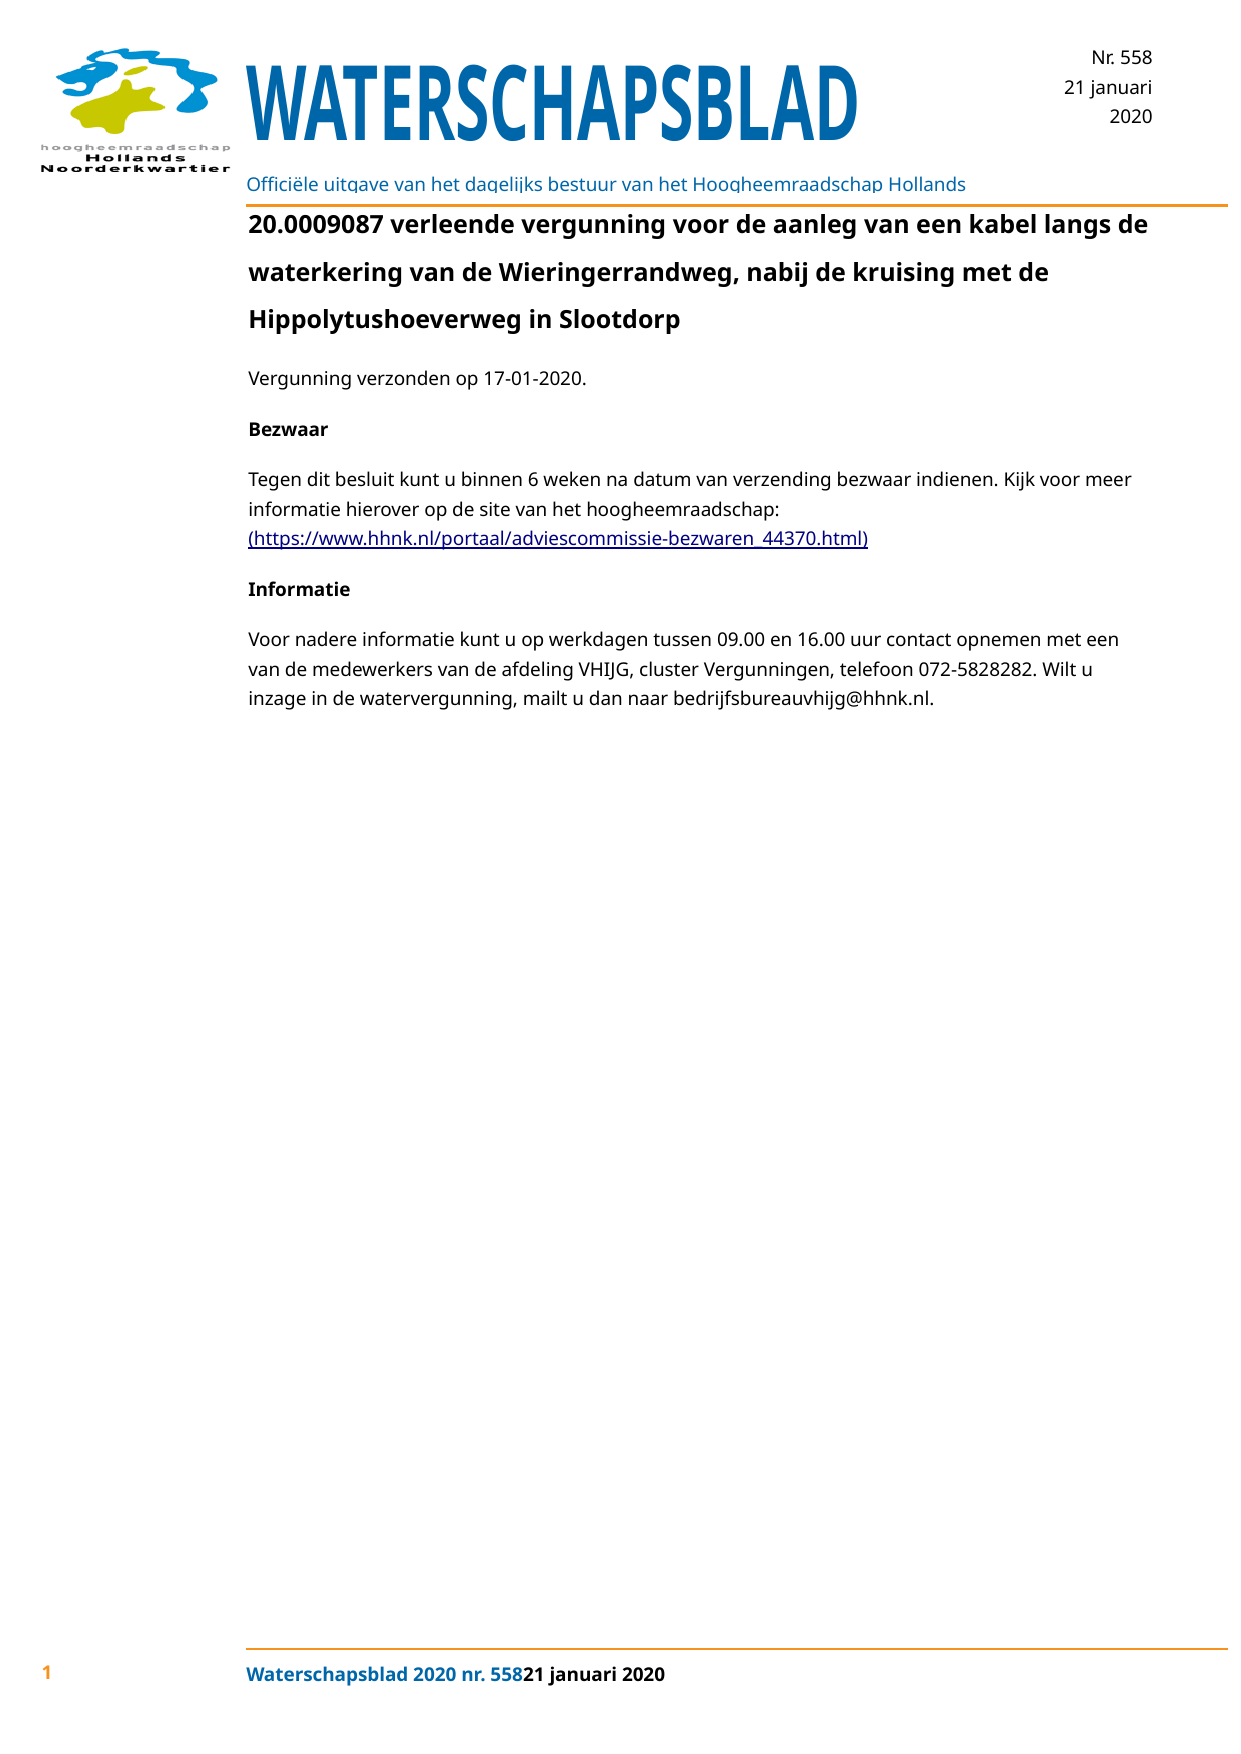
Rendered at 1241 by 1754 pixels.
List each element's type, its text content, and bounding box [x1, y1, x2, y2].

text Tegen dit besluit kunt u binnen 6 weken na datum van verzending bezwaar indienen. Kijk voor meer informatie hierover op de site van het hoogheemraadschap: (https://www.hhnk.nl/portaal/adviescommissie-bezwaren_44370.html) [248, 466, 1152, 551]
picture [41, 47, 231, 172]
text Voor nadere informatie kunt u op werkdagen tussen 09.00 en 16.00 uur contact opnemen met een van de medewerkers van de afdeling VHIJG, cluster Vergunningen, telefoon 072-5828282. Wilt u inzage in de watervergunning, mailt u dan naar bedrijfsbureauvhijg@hhnk.nl. [248, 626, 1152, 711]
text Vergunning verzonden op 17-01-2020. [248, 366, 1152, 391]
text Informatie [248, 576, 1152, 602]
text 20.0009087 verleende vergunning voor de aanleg van een kabel langs de waterkering van de Wieringerrandweg, nabij de kruising met de Hippolytushoeverweg in Slootdorp [248, 207, 1152, 336]
text Bezwaar [248, 416, 1152, 442]
